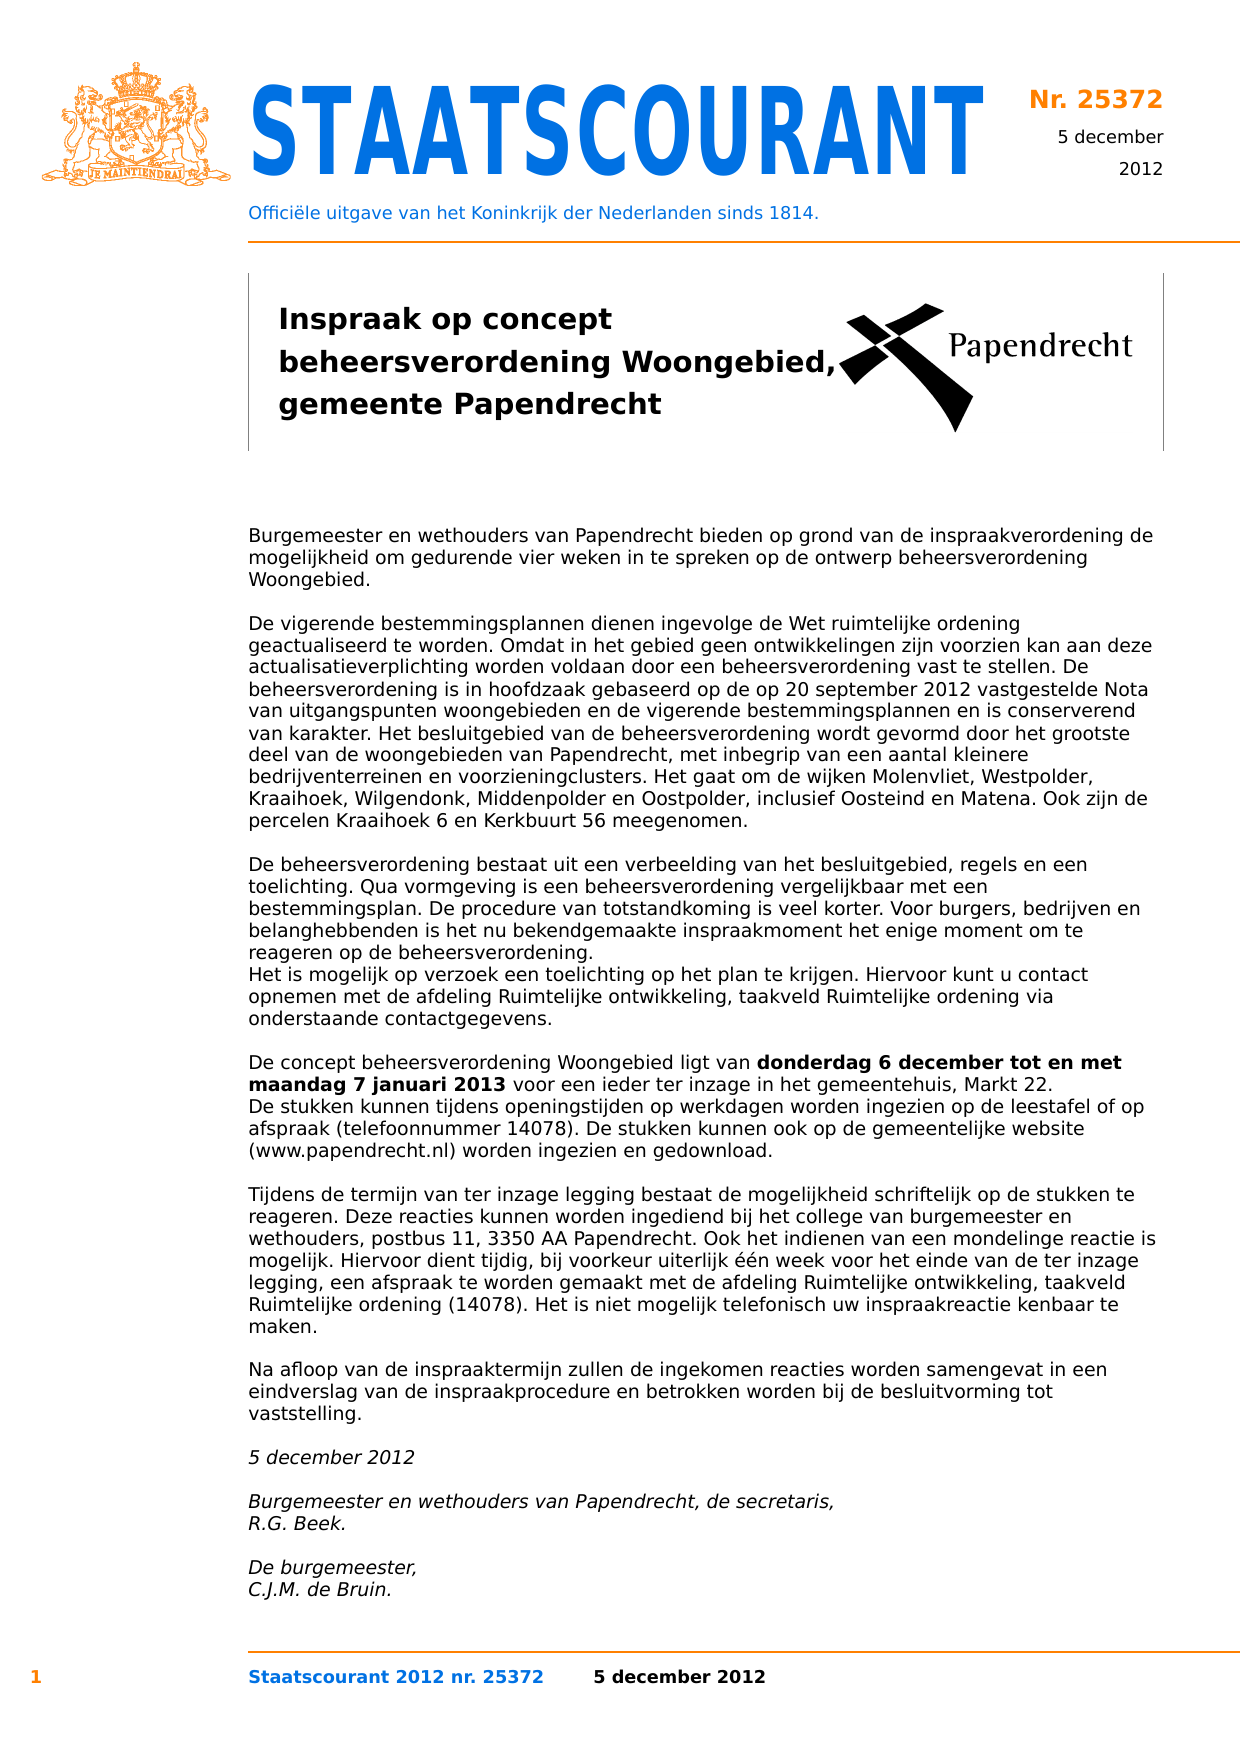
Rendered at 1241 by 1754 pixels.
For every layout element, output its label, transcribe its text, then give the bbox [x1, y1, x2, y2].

picture [838, 302, 1134, 433]
table_header Nr. 25372 [998, 62, 1240, 121]
text 5 december 2012 [248, 1447, 1163, 1469]
picture [41, 62, 231, 186]
text De vigerende bestemmingsplannen dienen ingevolge de Wet ruimtelijke ordening geactualiseerd te worden. Omdat in het gebied geen ontwikkelingen zijn voorzien kan aan deze actualisatieverplichting worden voldaan door een beheersverordening vast te stellen. De beheersverordening is in hoofdzaak gebaseerd op de op 20 september 2012 vastgestelde Nota van uitgangspunten woongebieden en de vigerende bestemmingsplannen en is conserverend van karakter. Het besluitgebied van de beheersverordening wordt gevormd door het grootste deel van de woongebieden van Papendrecht, met inbegrip van een aantal kleinere bedrijventerreinen en voorzieningclusters. Het gaat om de wijken Molenvliet, Westpolder, Kraaihoek, Wilgendonk, Middenpolder en Oostpolder, inclusief Oosteind en Matena. Ook zijn de percelen Kraaihoek 6 en Kerkbuurt 56 meegenomen. [248, 612, 1163, 832]
text De beheersverordening bestaat uit een verbeelding van het besluitgebied, regels en een toelichting. Qua vormgeving is een beheersverordening vergelijkbaar met een bestemmingsplan. De procedure van totstandkoming is veel korter. Voor burgers, bedrijven en belanghebbenden is het nu bekendgemaakte inspraakmoment het enige moment om te reageren op de beheersverordening. [248, 854, 1163, 964]
text Het is mogelijk op verzoek een toelichting op het plan te krijgen. Hiervoor kunt u contact opnemen met de afdeling Ruimtelijke ontwikkeling, taakveld Ruimtelijke ordening via onderstaande contactgegevens. [248, 964, 1163, 1030]
text Tijdens de termijn van ter inzage legging bestaat de mogelijkheid schriftelijk op de stukken te reageren. Deze reacties kunnen worden ingediend bij het college van burgemeester en wethouders, postbus 11, 3350 AA Papendrecht. Ook het indienen van een mondelinge reactie is mogelijk. Hiervoor dient tijdig, bij voorkeur uiterlijk één week voor het einde van de ter inzage legging, een afspraak te worden gemaakt met de afdeling Ruimtelijke ontwikkeling, taakveld Ruimtelijke ordening (14078). Het is niet mogelijk telefonisch uw inspraakreactie kenbaar te maken. [248, 1184, 1163, 1337]
text De stukken kunnen tijdens openingstijden op werkdagen worden ingezien op de leestafel of op afspraak (telefoonnummer 14078). De stukken kunnen ook op de gemeentelijke website (www.papendrecht.nl) worden ingezien en gedownload. [248, 1096, 1163, 1162]
table_cell 2012 [998, 153, 1240, 203]
text Burgemeester en wethouders van Papendrecht, de secretaris, R.G. Beek. [248, 1491, 1163, 1535]
text Burgemeester en wethouders van Papendrecht bieden op grond van de inspraakverordening de mogelijkheid om gedurende vier weken in te spreken op de ontwerp beheersverordening Woongebied. [248, 525, 1163, 591]
table_cell Officiële uitgave van het Koninkrijk der Nederlanden sinds 1814. [248, 203, 1240, 241]
table_header [25, 62, 248, 241]
table_header STAATSCOURANT [248, 62, 998, 203]
text De burgemeester, C.J.M. de Bruin. [248, 1557, 1163, 1601]
table_cell 5 december [998, 121, 1240, 153]
text De concept beheersverordening Woongebied ligt van donderdag 6 december tot en met maandag 7 januari 2013 voor een ieder ter inzage in het gemeentehuis, Markt 22. [248, 1052, 1163, 1096]
text Na afloop van de inspraaktermijn zullen de ingekomen reacties worden samengevat in een eindverslag van de inspraakprocedure en betrokken worden bij de besluitvorming tot vaststelling. [248, 1359, 1163, 1425]
subtitle Inspraak op concept beheersverordening Woongebied, gemeente Papendrecht [249, 273, 1163, 451]
